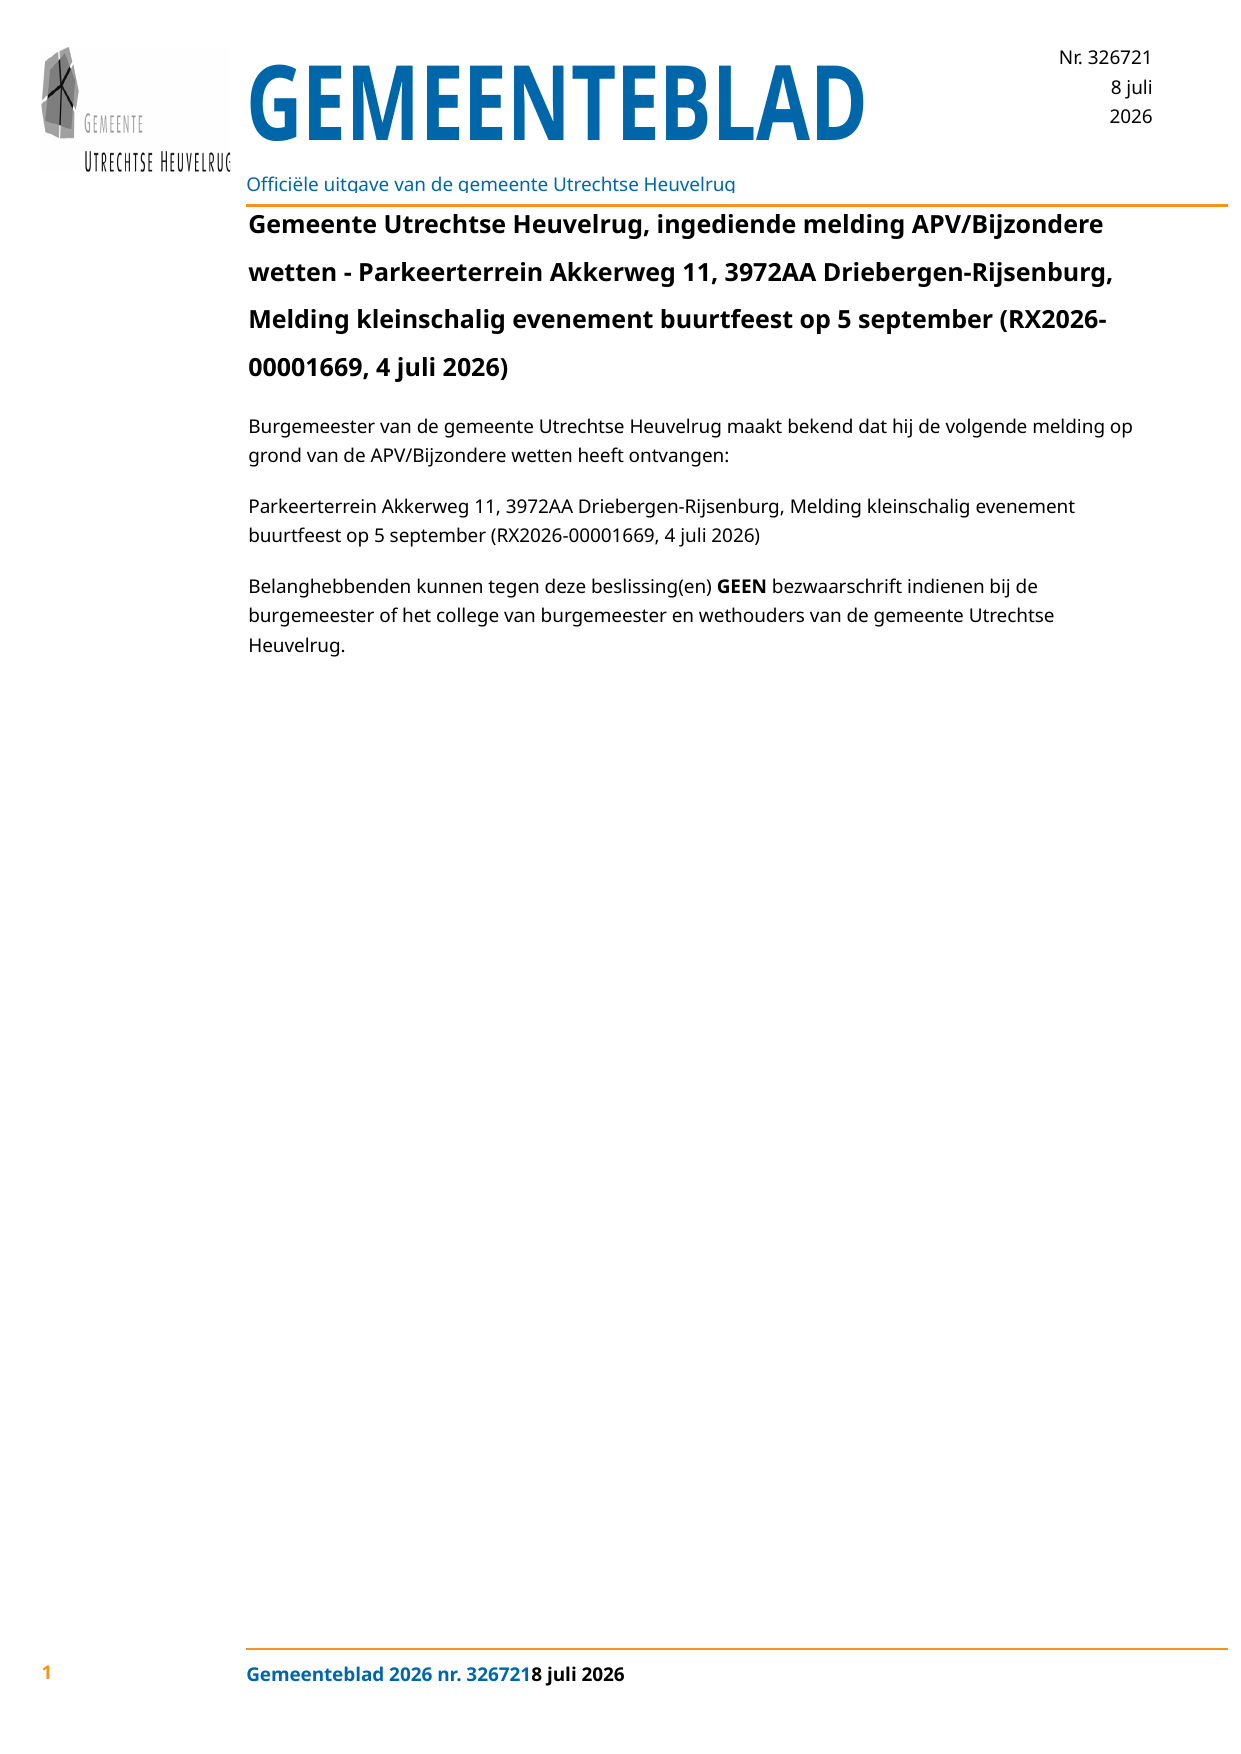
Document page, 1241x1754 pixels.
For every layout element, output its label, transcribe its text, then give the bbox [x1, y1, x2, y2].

text Gemeente Utrechtse Heuvelrug, ingediende melding APV/Bijzondere wetten - Parkeerterrein Akkerweg 11, 3972AA Driebergen-Rijsenburg, Melding kleinschalig evenement buurtfeest op 5 september (RX2026-00001669, 4 juli 2026) [248, 207, 1152, 384]
text Parkeerterrein Akkerweg 11, 3972AA Driebergen-Rijsenburg, Melding kleinschalig evenement buurtfeest op 5 september (RX2026-00001669, 4 juli 2026) [248, 493, 1152, 548]
text Belanghebbenden kunnen tegen deze beslissing(en) GEEN bezwaarschrift indienen bij de burgemeester of het college van burgemeester en wethouders van de gemeente Utrechtse Heuvelrug. [248, 573, 1152, 658]
text Burgemeester van de gemeente Utrechtse Heuvelrug maakt bekend dat hij de volgende melding op grond van de APV/Bijzondere wetten heeft ontvangen: [248, 413, 1152, 468]
picture [41, 47, 231, 172]
